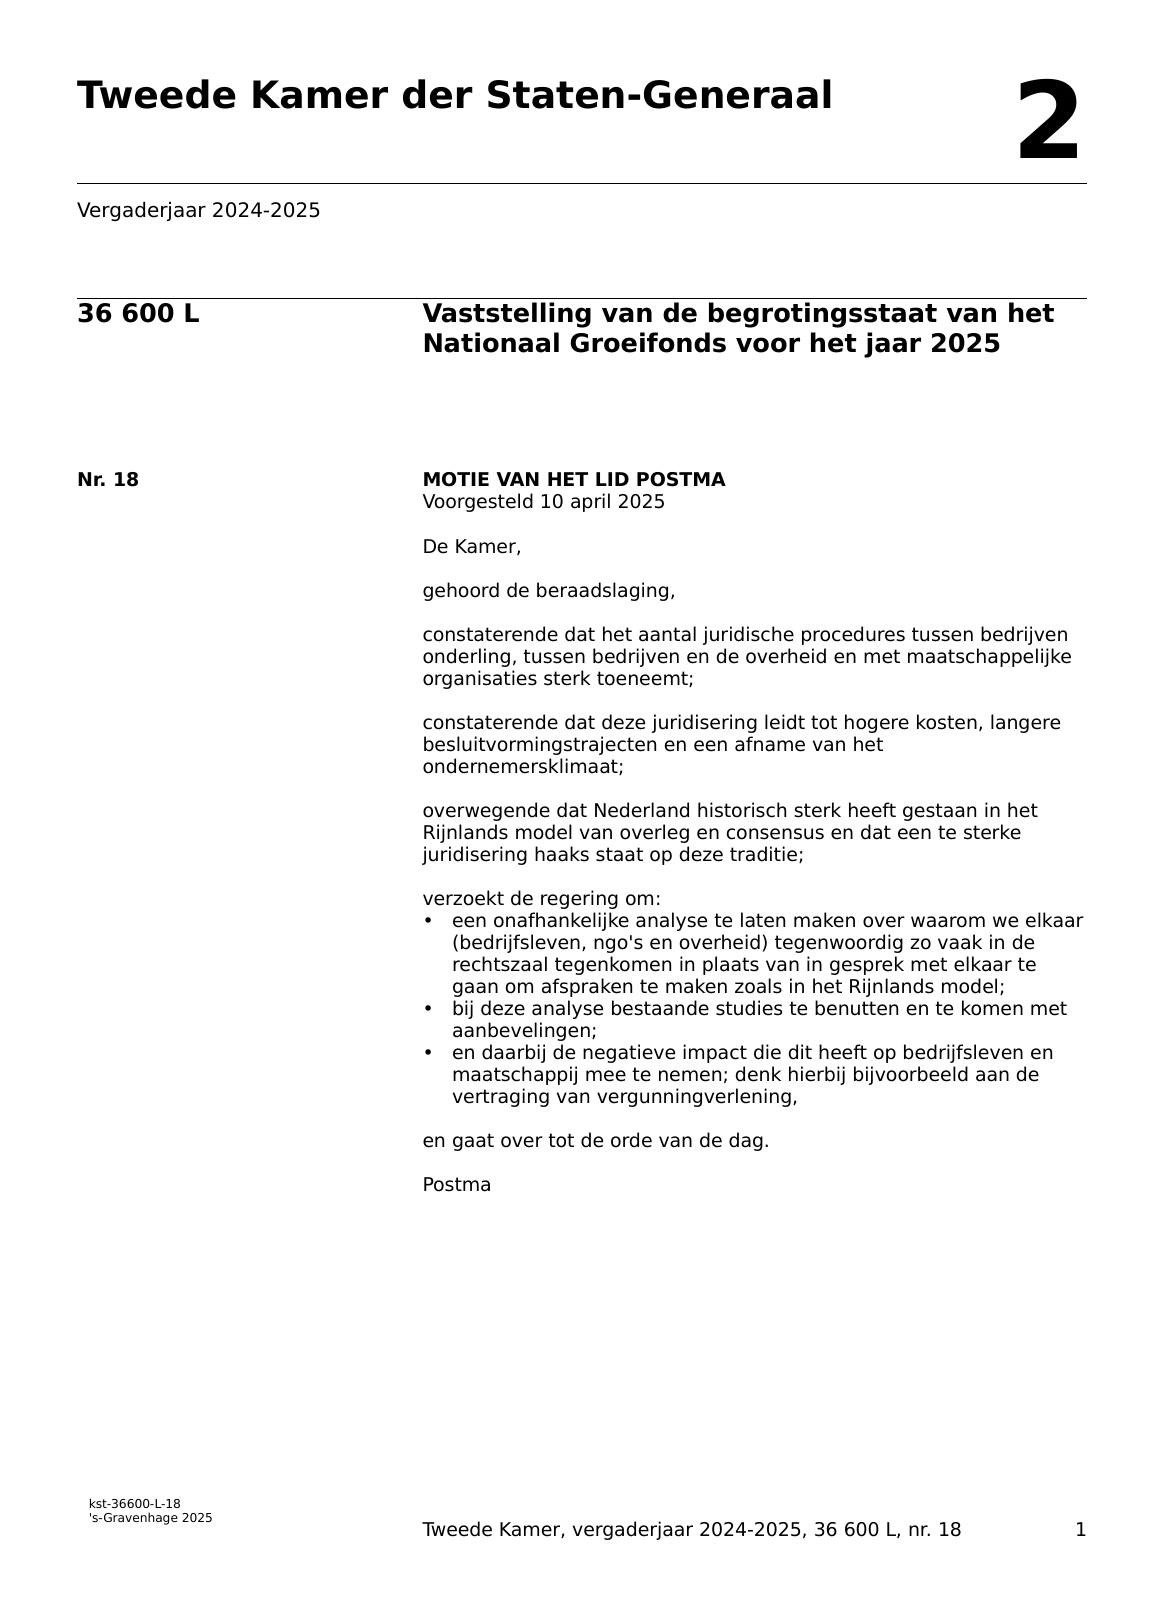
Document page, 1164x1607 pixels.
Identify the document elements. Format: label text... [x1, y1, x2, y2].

text constaterende dat deze juridisering leidt tot hogere kosten, langere besluitvormingstrajecten en een afname van het ondernemersklimaat; [422, 712, 1087, 778]
text • bij deze analyse bestaande studies te benutten en te komen met aanbevelingen; [422, 998, 1087, 1042]
text en gaat over tot de orde van de dag. [422, 1130, 1087, 1152]
table_header Tweede Kamer der Staten-Generaal [77, 59, 886, 183]
text gehoord de beraadslaging, [422, 580, 1087, 602]
text 's-Gravenhage 2025 [88, 1511, 323, 1525]
text constaterende dat het aantal juridische procedures tussen bedrijven onderling, tussen bedrijven en de overheid en met maatschappelijke organisaties sterk toeneemt; [422, 624, 1087, 690]
subtitle 36 600 L Vaststelling van de begrotingsstaat van het Nationaal Groeifonds voor het jaar 2025 [77, 299, 1087, 358]
text kst-36600-L-18 [88, 1497, 323, 1511]
text verzoekt de regering om: [422, 888, 1087, 910]
subtitle Nr. 18 MOTIE VAN HET LID POSTMA [77, 469, 1087, 491]
text Postma [422, 1174, 1087, 1196]
table_cell Vergaderjaar 2024-2025 [77, 184, 1087, 298]
text • en daarbij de negatieve impact die dit heeft op bedrijfsleven en maatschappij mee te nemen; denk hierbij bijvoorbeeld aan de vertraging van vergunningverlening, [422, 1042, 1087, 1108]
table_header 2 [886, 59, 1087, 183]
text Voorgesteld 10 april 2025 [422, 491, 1087, 513]
text • een onafhankelijke analyse te laten maken over waarom we elkaar (bedrijfsleven, ngo's en overheid) tegenwoordig zo vaak in de rechtszaal tegenkomen in plaats van in gesprek met elkaar te gaan om afspraken te maken zoals in het Rijnlands model; [422, 910, 1087, 998]
text overwegende dat Nederland historisch sterk heeft gestaan in het Rijnlands model van overleg en consensus en dat een te sterke juridisering haaks staat op deze traditie; [422, 800, 1087, 866]
text De Kamer, [422, 536, 1087, 557]
